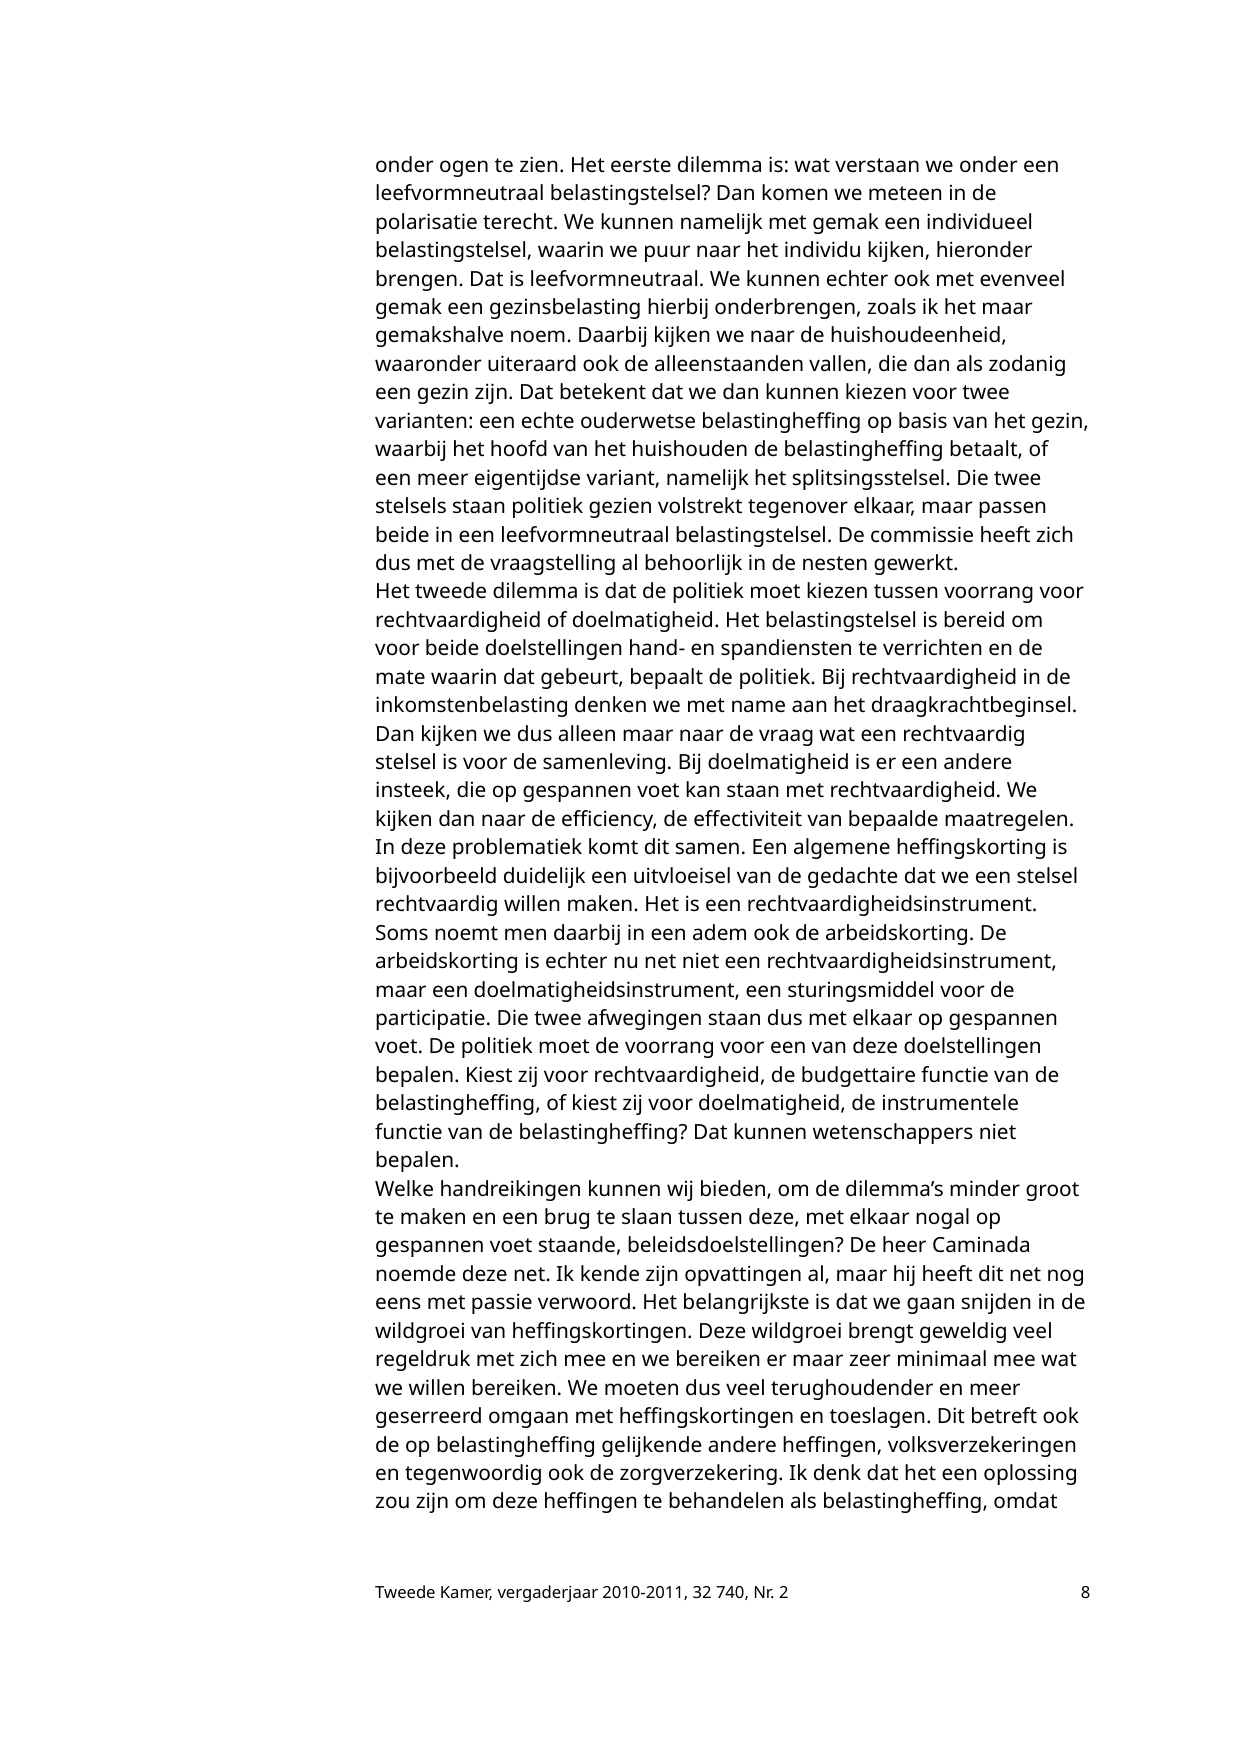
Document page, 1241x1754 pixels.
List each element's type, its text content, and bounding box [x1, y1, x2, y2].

text onder ogen te zien. Het eerste dilemma is: wat verstaan we onder een leefvormneutraal belastingstelsel? Dan komen we meteen in de polarisatie terecht. We kunnen namelijk met gemak een individueel belastingstelsel, waarin we puur naar het individu kijken, hieronder brengen. Dat is leefvormneutraal. We kunnen echter ook met evenveel gemak een gezinsbelasting hierbij onderbrengen, zoals ik het maar gemakshalve noem. Daarbij kijken we naar de huishoudeenheid, waaronder uiteraard ook de alleenstaanden vallen, die dan als zodanig een gezin zijn. Dat betekent dat we dan kunnen kiezen voor twee varianten: een echte ouderwetse belastingheffing op basis van het gezin, waarbij het hoofd van het huishouden de belastingheffing betaalt, of een meer eigentijdse variant, namelijk het splitsingsstelsel. Die twee stelsels staan politiek gezien volstrekt tegenover elkaar, maar passen beide in een leefvormneutraal belastingstelsel. De commissie heeft zich dus met de vraagstelling al behoorlijk in de nesten gewerkt. [375, 150, 1090, 577]
text Welke handreikingen kunnen wij bieden, om de dilemma’s minder groot te maken en een brug te slaan tussen deze, met elkaar nogal op gespannen voet staande, beleidsdoelstellingen? De heer Caminada noemde deze net. Ik kende zijn opvattingen al, maar hij heeft dit net nog eens met passie verwoord. Het belangrijkste is dat we gaan snijden in de wildgroei van heffingskortingen. Deze wildgroei brengt geweldig veel regeldruk met zich mee en we bereiken er maar zeer minimaal mee wat we willen bereiken. We moeten dus veel terughoudender en meer geserreerd omgaan met heffingskortingen en toeslagen. Dit betreft ook de op belastingheffing gelijkende andere heffingen, volksverzekeringen en tegenwoordig ook de zorgverzekering. Ik denk dat het een oplossing zou zijn om deze heffingen te behandelen als belastingheffing, omdat [375, 1174, 1090, 1515]
text Het tweede dilemma is dat de politiek moet kiezen tussen voorrang voor rechtvaardigheid of doelmatigheid. Het belastingstelsel is bereid om voor beide doelstellingen hand- en spandiensten te verrichten en de mate waarin dat gebeurt, bepaalt de politiek. Bij rechtvaardigheid in de inkomstenbelasting denken we met name aan het draagkrachtbeginsel. Dan kijken we dus alleen maar naar de vraag wat een rechtvaardig stelsel is voor de samenleving. Bij doelmatigheid is er een andere insteek, die op gespannen voet kan staan met rechtvaardigheid. We kijken dan naar de efficiency, de effectiviteit van bepaalde maatregelen. In deze problematiek komt dit samen. Een algemene heffingskorting is bijvoorbeeld duidelijk een uitvloeisel van de gedachte dat we een stelsel rechtvaardig willen maken. Het is een rechtvaardigheidsinstrument. Soms noemt men daarbij in een adem ook de arbeidskorting. De arbeidskorting is echter nu net niet een rechtvaardigheidsinstrument, maar een doelmatigheidsinstrument, een sturingsmiddel voor de participatie. Die twee afwegingen staan dus met elkaar op gespannen voet. De politiek moet de voorrang voor een van deze doelstellingen bepalen. Kiest zij voor rechtvaardigheid, de budgettaire functie van de belastingheffing, of kiest zij voor doelmatigheid, de instrumentele functie van de belastingheffing? Dat kunnen wetenschappers niet bepalen. [375, 577, 1090, 1174]
